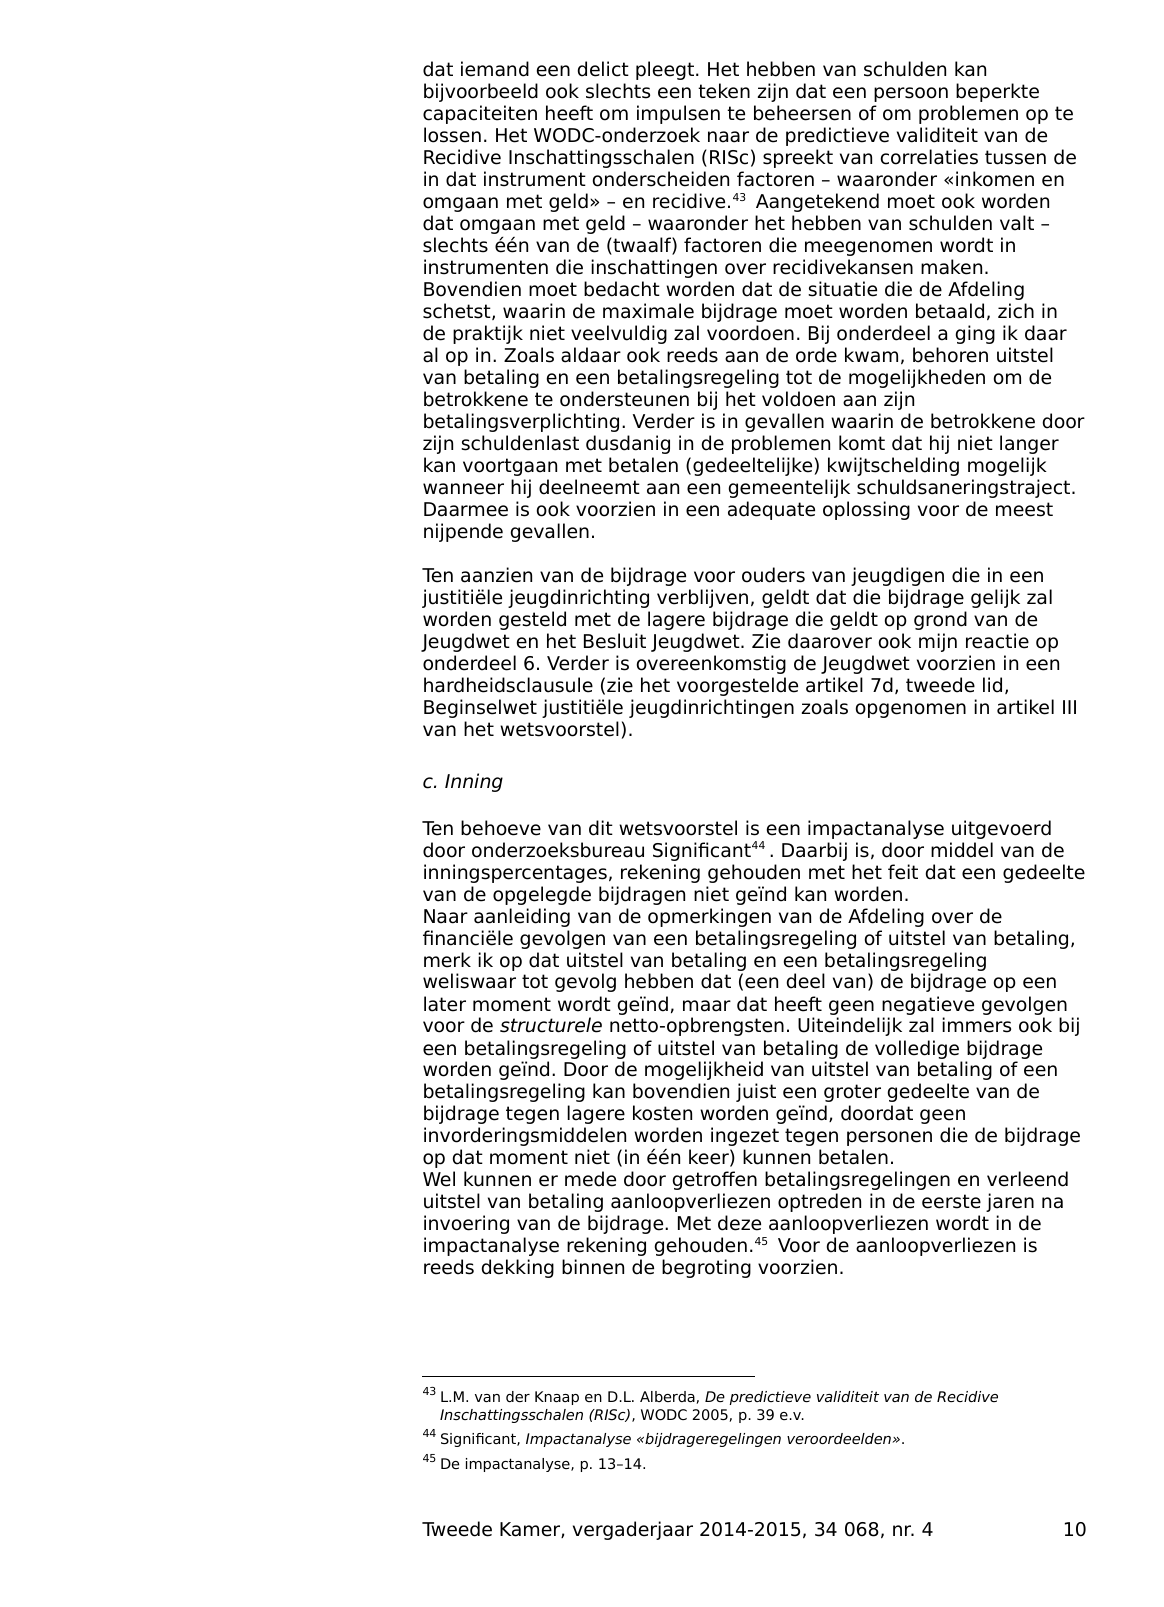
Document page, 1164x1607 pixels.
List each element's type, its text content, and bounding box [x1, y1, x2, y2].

text Ten aanzien van de bijdrage voor ouders van jeugdigen die in een justitiële jeugdinrichting verblijven, geldt dat die bijdrage gelijk zal worden gesteld met de lagere bijdrage die geldt op grond van de Jeugdwet en het Besluit Jeugdwet. Zie daarover ook mijn reactie op onderdeel 6. Verder is overeenkomstig de Jeugdwet voorzien in een hardheidsclausule (zie het voorgestelde artikel 7d, tweede lid, Beginselwet justitiële jeugdinrichtingen zoals opgenomen in artikel III van het wetsvoorstel). [422, 565, 1087, 741]
text De impactanalyse, p. 13–14. [422, 1452, 1087, 1474]
subtitle c. Inning [422, 771, 1087, 793]
text Wel kunnen er mede door getroffen betalingsregelingen en verleend uitstel van betaling aanloopverliezen optreden in de eerste jaren na invoering van de bijdrage. Met deze aanloopverliezen wordt in de impactanalyse rekening gehouden. Voor de aanloopverliezen is reeds dekking binnen de begroting voorzien. [422, 1169, 1087, 1279]
text Significant, Impactanalyse «bijdrageregelingen veroordeelden». [422, 1427, 1087, 1449]
text Ten behoeve van dit wetsvoorstel is een impactanalyse uitgevoerd door onderzoeksbureau Significant. Daarbij is, door middel van de inningspercentages, rekening gehouden met het feit dat een gedeelte van de opgelegde bijdragen niet geïnd kan worden. [422, 818, 1087, 906]
text dat iemand een delict pleegt. Het hebben van schulden kan bijvoorbeeld ook slechts een teken zijn dat een persoon beperkte capaciteiten heeft om impulsen te beheersen of om problemen op te lossen. Het WODC-onderzoek naar de predictieve validiteit van de Recidive Inschattingsschalen (RISc) spreekt van correlaties tussen de in dat instrument onderscheiden factoren – waaronder «inkomen en omgaan met geld» – en recidive. Aangetekend moet ook worden dat omgaan met geld – waaronder het hebben van schulden valt – slechts één van de (twaalf) factoren die meegenomen wordt in instrumenten die inschattingen over recidivekansen maken. [422, 59, 1087, 279]
text Naar aanleiding van de opmerkingen van de Afdeling over de financiële gevolgen van een betalingsregeling of uitstel van betaling, merk ik op dat uitstel van betaling en een betalingsregeling weliswaar tot gevolg hebben dat (een deel van) de bijdrage op een later moment wordt geïnd, maar dat heeft geen negatieve gevolgen voor de structurele netto-opbrengsten. Uiteindelijk zal immers ook bij een betalingsregeling of uitstel van betaling de volledige bijdrage worden geïnd. Door de mogelijkheid van uitstel van betaling of een betalingsregeling kan bovendien juist een groter gedeelte van de bijdrage tegen lagere kosten worden geïnd, doordat geen invorderingsmiddelen worden ingezet tegen personen die de bijdrage op dat moment niet (in één keer) kunnen betalen. [422, 906, 1087, 1169]
text L.M. van der Knaap en D.L. Alberda, De predictieve validiteit van de Recidive Inschattingsschalen (RISc), WODC 2005, p. 39 e.v. [422, 1385, 1087, 1424]
text Bovendien moet bedacht worden dat de situatie die de Afdeling schetst, waarin de maximale bijdrage moet worden betaald, zich in de praktijk niet veelvuldig zal voordoen. Bij onderdeel a ging ik daar al op in. Zoals aldaar ook reeds aan de orde kwam, behoren uitstel van betaling en een betalingsregeling tot de mogelijkheden om de betrokkene te ondersteunen bij het voldoen aan zijn betalingsverplichting. Verder is in gevallen waarin de betrokkene door zijn schuldenlast dusdanig in de problemen komt dat hij niet langer kan voortgaan met betalen (gedeeltelijke) kwijtschelding mogelijk wanneer hij deelneemt aan een gemeentelijk schuldsaneringstraject. Daarmee is ook voorzien in een adequate oplossing voor de meest nijpende gevallen. [422, 279, 1087, 543]
